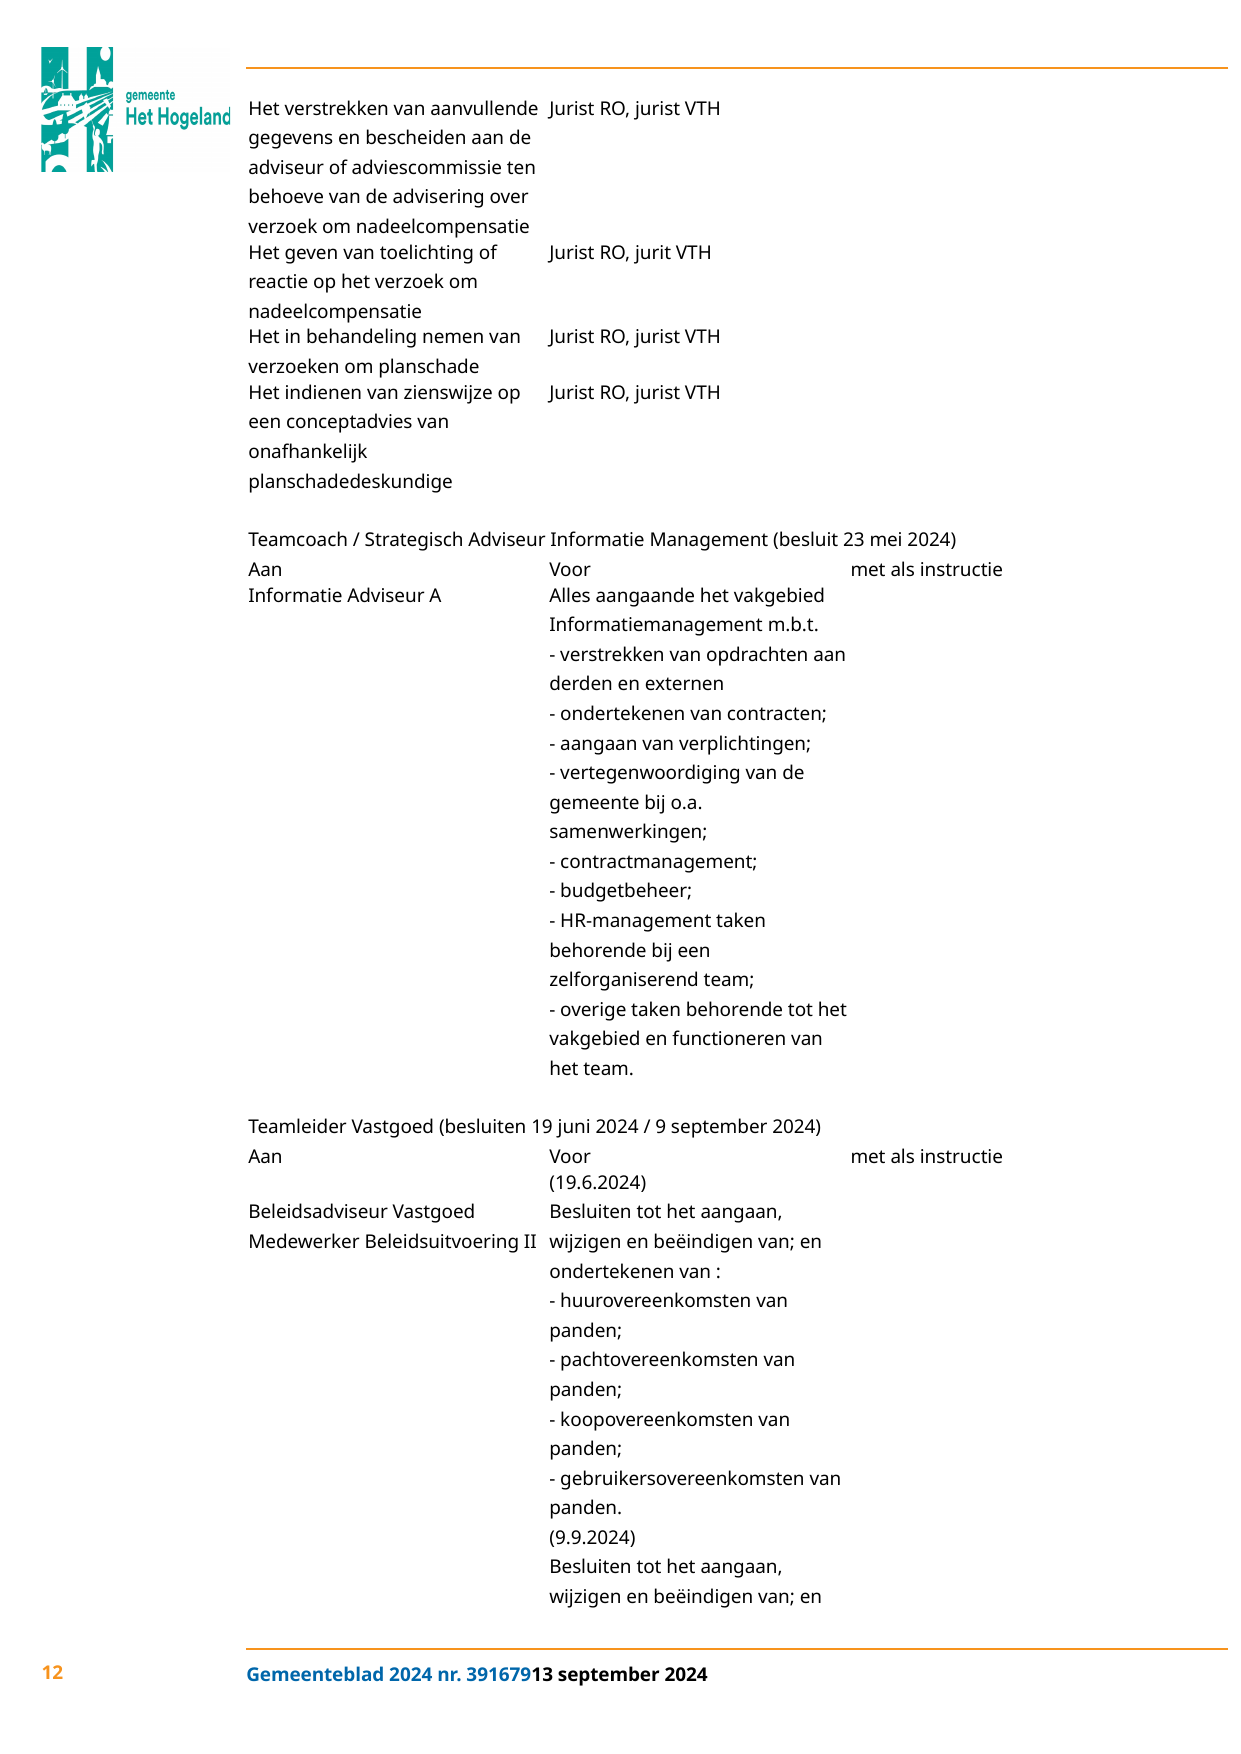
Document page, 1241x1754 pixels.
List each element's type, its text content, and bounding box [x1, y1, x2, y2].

table_cell Het indienen van zienswijze op een conceptadvies van onafhankelijk planschadedeskundige [248, 379, 549, 493]
table_cell Jurist RO, jurist VTH [549, 379, 850, 493]
table_cell Informatie Adviseur A [248, 582, 549, 1081]
table_cell Jurist RO, jurit VTH [549, 239, 850, 324]
table_header Aan [248, 1143, 549, 1169]
table_cell [850, 379, 1152, 493]
table_cell [850, 582, 1152, 1081]
table_cell Alles aangaande het vakgebied Informatiemanagement m.b.t. - verstrekken van opdrachten aan derden en externen - ondertekenen van contracten; - aangaan van verplichtingen; - vertegenwoordiging van de gemeente bij o.a. samenwerkingen; - contractmanagement; - budgetbeheer; - HR-management taken behorende bij een zelforganiserend team; - overige taken behorende tot het vakgebied en functioneren van het team. [549, 582, 850, 1081]
table_cell (19.6.2024) Besluiten tot het aangaan, wijzigen en beëindigen van; en ondertekenen van : - huurovereenkomsten van panden; - pachtovereenkomsten van panden; - koopovereenkomsten van panden; - gebruikersovereenkomsten van panden. (9.9.2024) Besluiten tot het aangaan, wijzigen en beëindigen van; en [549, 1169, 850, 1609]
table_header met als instructie [850, 1143, 1152, 1169]
table_cell [850, 95, 1152, 239]
text Teamleider Vastgoed (besluiten 19 juni 2024 / 9 september 2024) [248, 1114, 1152, 1139]
table_cell Jurist RO, jurist VTH [549, 324, 850, 379]
picture [41, 47, 231, 172]
table_cell Het geven van toelichting of reactie op het verzoek om nadeelcompensatie [248, 239, 549, 324]
table_cell Het in behandeling nemen van verzoeken om planschade [248, 324, 549, 379]
table_cell [850, 1169, 1152, 1609]
table_header Aan [248, 556, 549, 582]
table_cell Jurist RO, jurist VTH [549, 95, 850, 239]
table_cell [850, 324, 1152, 379]
table_header met als instructie [850, 556, 1152, 582]
text Teamcoach / Strategisch Adviseur Informatie Management (besluit 23 mei 2024) [248, 526, 1152, 552]
table_cell Het verstrekken van aanvullende gegevens en bescheiden aan de adviseur of adviescommissie ten behoeve van de advisering over verzoek om nadeelcompensatie [248, 95, 549, 239]
table_cell Beleidsadviseur Vastgoed Medewerker Beleidsuitvoering II [248, 1169, 549, 1609]
table_header Voor [549, 1143, 850, 1169]
table_header Voor [549, 556, 850, 582]
table_cell [850, 239, 1152, 324]
